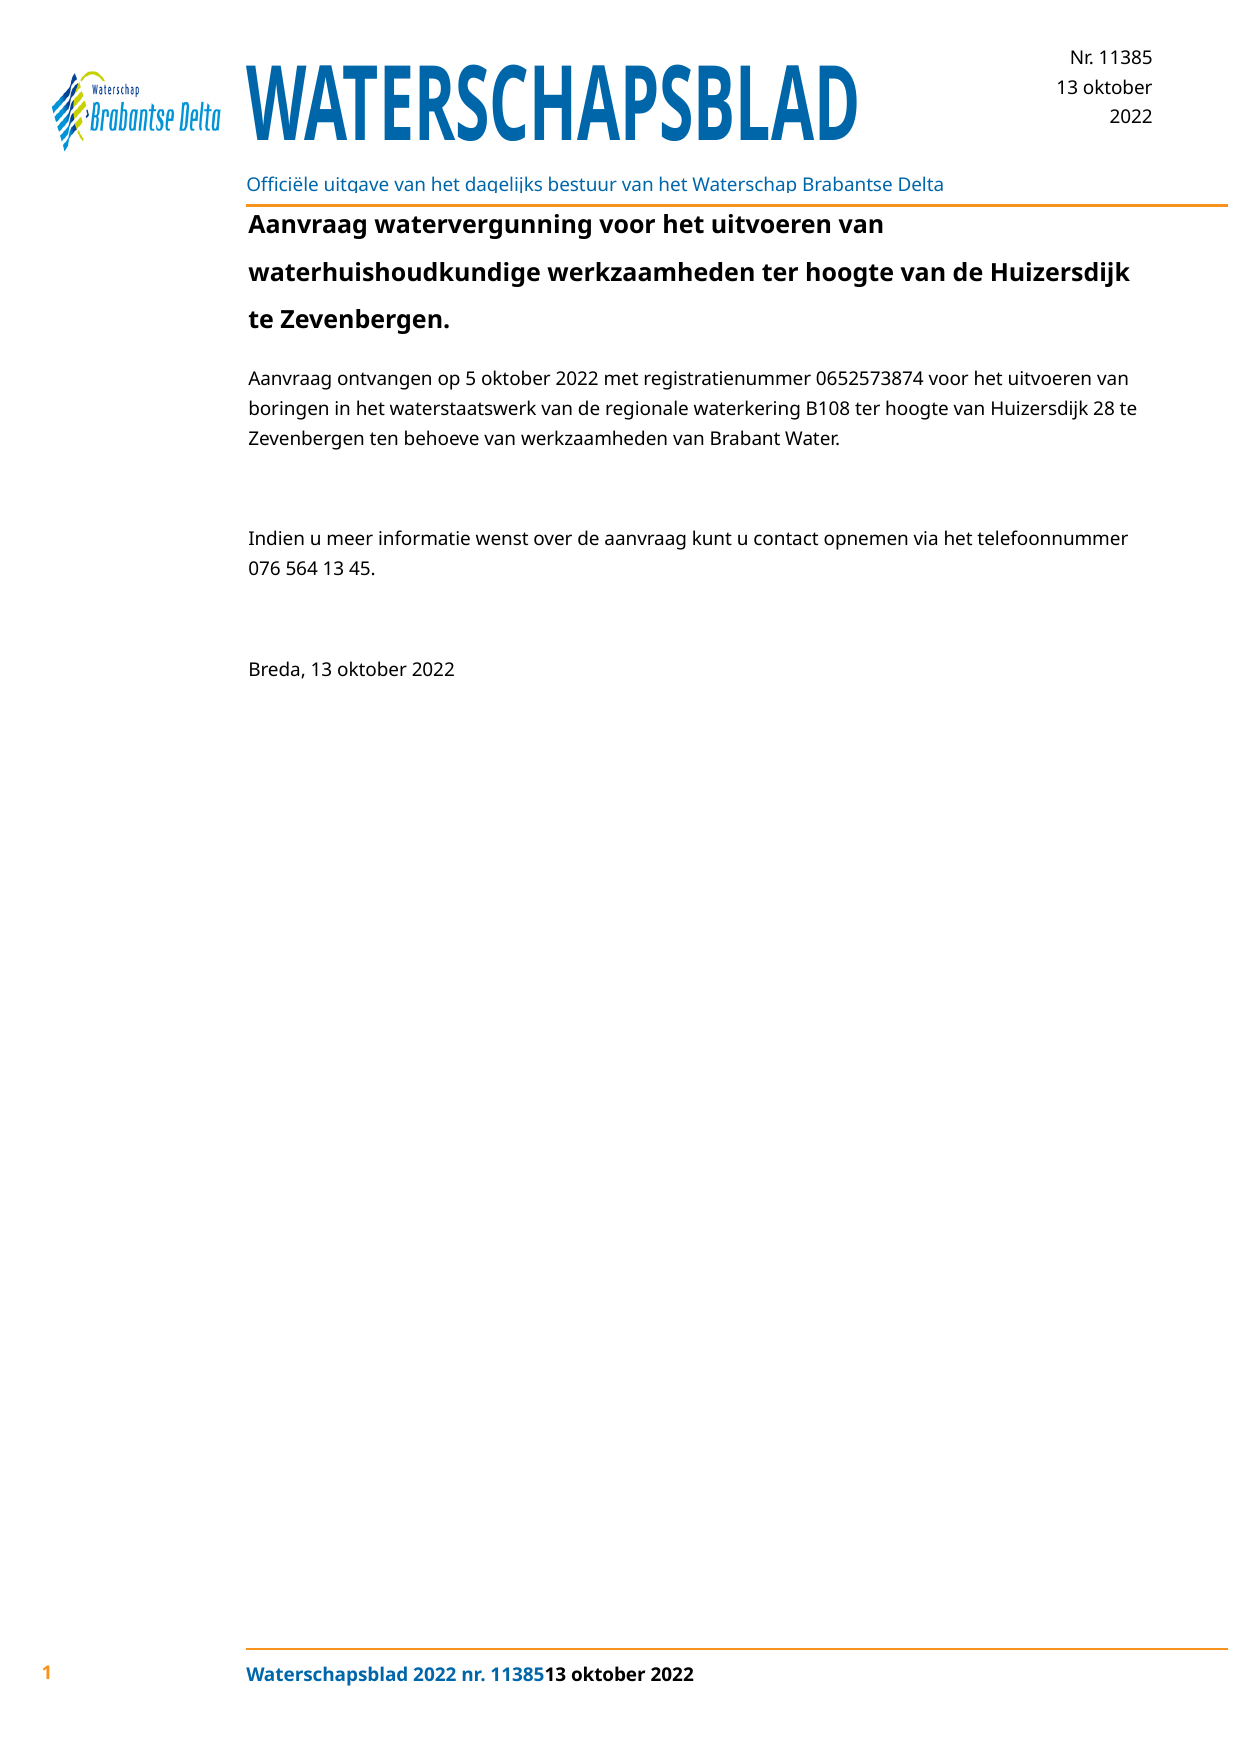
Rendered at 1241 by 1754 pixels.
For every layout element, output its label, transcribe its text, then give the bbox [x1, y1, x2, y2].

text Indien u meer informatie wenst over de aanvraag kunt u contact opnemen via het telefoonnummer 076 564 13 45. [248, 526, 1152, 581]
text Aanvraag ontvangen op 5 oktober 2022 met registratienummer 0652573874 voor het uitvoeren van boringen in het waterstaatswerk van de regionale waterkering B108 ter hoogte van Huizersdijk 28 te Zevenbergen ten behoeve van werkzaamheden van Brabant Water. [248, 366, 1152, 450]
picture [41, 47, 231, 172]
text Aanvraag watervergunning voor het uitvoeren van waterhuishoudkundige werkzaamheden ter hoogte van de Huizersdijk te Zevenbergen. [248, 207, 1152, 336]
text Breda, 13 oktober 2022 [248, 656, 1152, 682]
